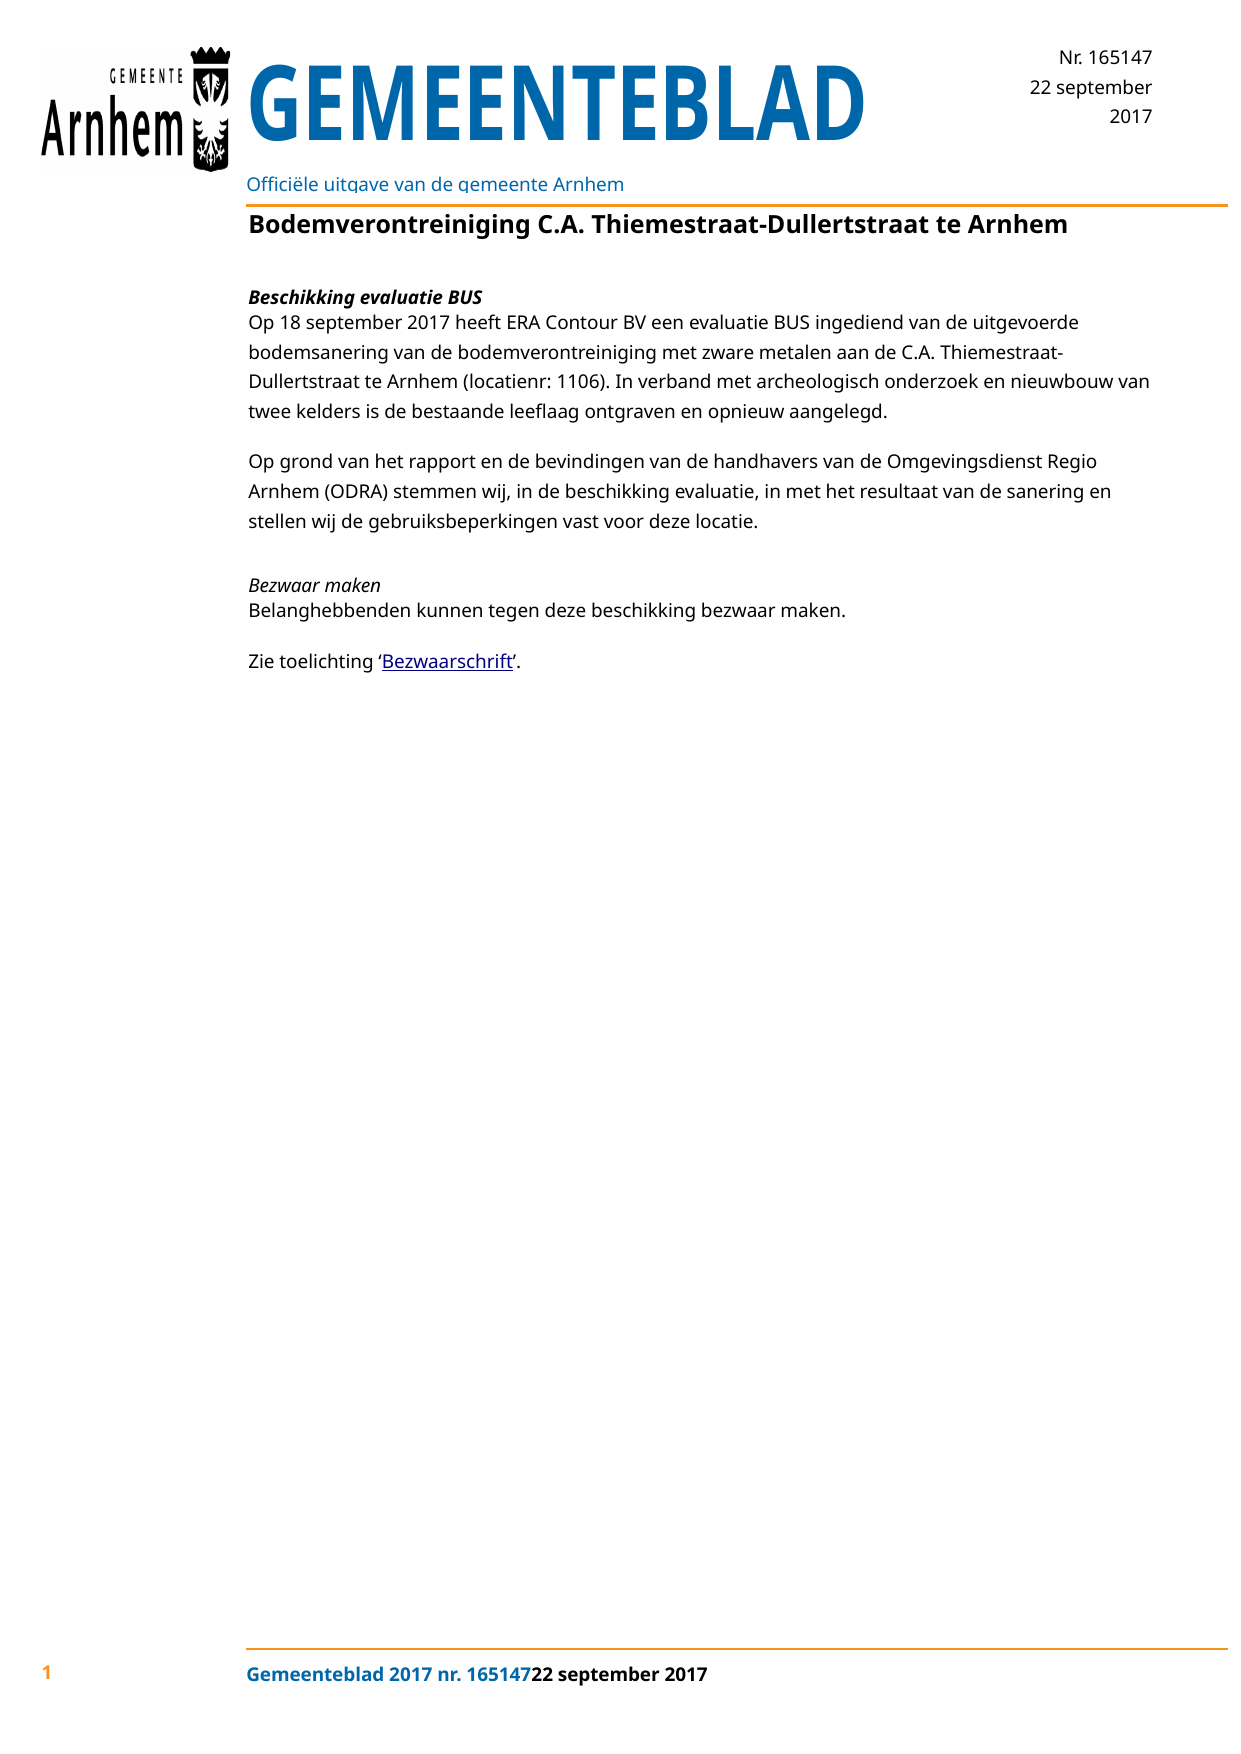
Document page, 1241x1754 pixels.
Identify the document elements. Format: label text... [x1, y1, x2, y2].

text Bodemverontreiniging C.A. Thiemestraat-Dullertstraat te Arnhem [248, 207, 1152, 241]
text Bezwaar maken [248, 572, 1152, 598]
text Op grond van het rapport en de bevindingen van de handhavers van de Omgevingsdienst Regio Arnhem (ODRA) stemmen wij, in de beschikking evaluatie, in met het resultaat van de sanering en stellen wij de gebruiksbeperkingen vast voor deze locatie. [248, 449, 1152, 534]
text Belanghebbenden kunnen tegen deze beschikking bezwaar maken. [248, 598, 1152, 623]
text Beschikking evaluatie BUS [248, 284, 1152, 309]
picture [41, 47, 231, 172]
text Zie toelichting ‘Bezwaarschrift’. [248, 648, 1152, 674]
text Op 18 september 2017 heeft ERA Contour BV een evaluatie BUS ingediend van de uitgevoerde bodemsanering van de bodemverontreiniging met zware metalen aan de C.A. Thiemestraat-Dullertstraat te Arnhem (locatienr: 1106). In verband met archeologisch onderzoek en nieuwbouw van twee kelders is de bestaande leeflaag ontgraven en opnieuw aangelegd. [248, 309, 1152, 424]
